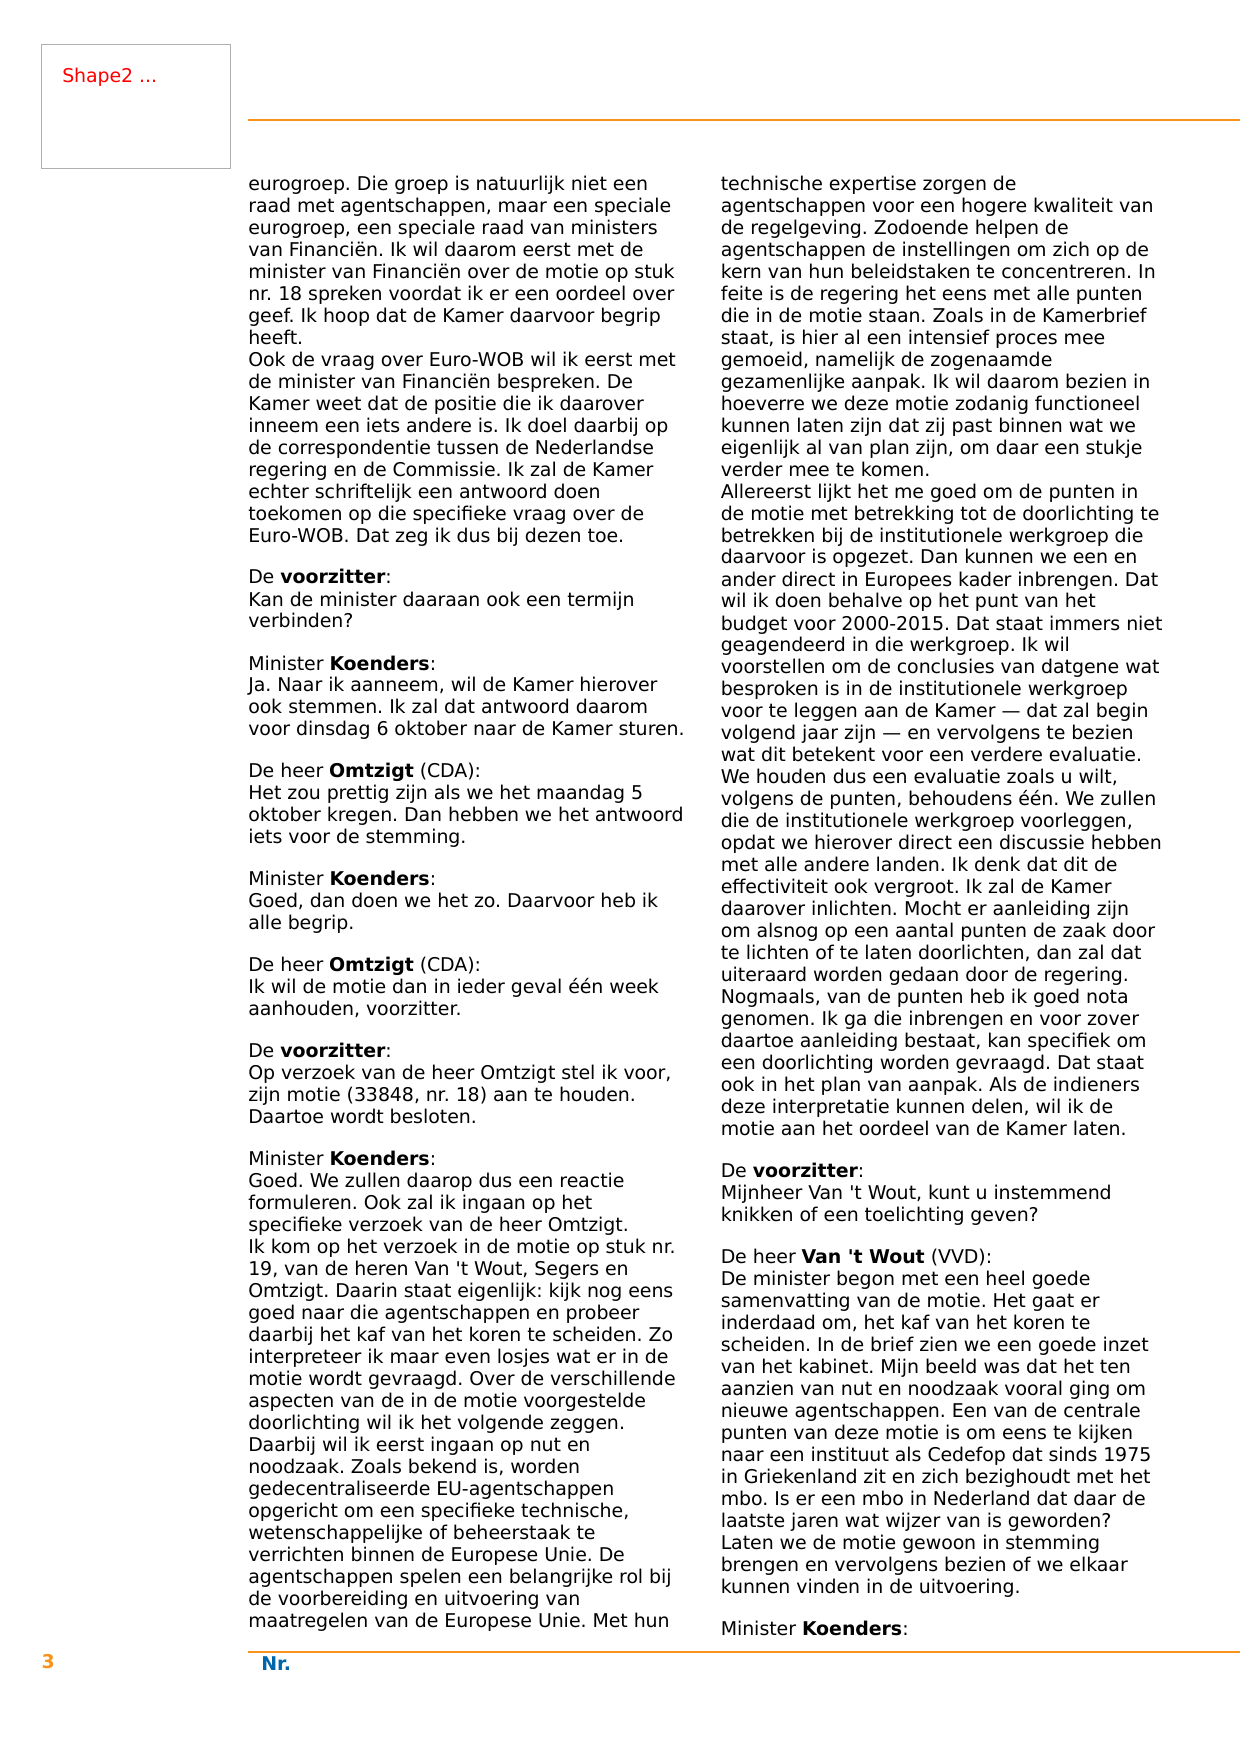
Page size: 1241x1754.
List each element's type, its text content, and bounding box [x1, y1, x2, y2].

text De minister begon met een heel goede samenvatting van de motie. Het gaat er inderdaad om, het kaf van het koren te scheiden. In de brief zien we een goede inzet van het kabinet. Mijn beeld was dat het ten aanzien van nut en noodzaak vooral ging om nieuwe agentschappen. Een van de centrale punten van deze motie is om eens te kijken naar een instituut als Cedefop dat sinds 1975 in Griekenland zit en zich bezighoudt met het mbo. Is er een mbo in Nederland dat daar de laatste jaren wat wijzer van is geworden? Laten we de motie gewoon in stemming brengen en vervolgens bezien of we elkaar kunnen vinden in de uitvoering. [721, 1268, 1163, 1597]
text De heer Omtzigt (CDA): [248, 760, 691, 782]
text De voorzitter: [248, 1040, 691, 1062]
text Allereerst lijkt het me goed om de punten in de motie met betrekking tot de doorlichting te betrekken bij de institutionele werkgroep die daarvoor is opgezet. Dan kunnen we een en ander direct in Europees kader inbrengen. Dat wil ik doen behalve op het punt van het budget voor 2000-2015. Dat staat immers niet geagendeerd in die werkgroep. Ik wil voorstellen om de conclusies van datgene wat besproken is in de institutionele werkgroep voor te leggen aan de Kamer — dat zal begin volgend jaar zijn — en vervolgens te bezien wat dit betekent voor een verdere evaluatie. We houden dus een evaluatie zoals u wilt, volgens de punten, behoudens één. We zullen die de institutionele werkgroep voorleggen, opdat we hierover direct een discussie hebben met alle andere landen. Ik denk dat dit de effectiviteit ook vergroot. Ik zal de Kamer daarover inlichten. Mocht er aanleiding zijn om alsnog op een aantal punten de zaak door te lichten of te laten doorlichten, dan zal dat uiteraard worden gedaan door de regering. [721, 481, 1163, 986]
text Nogmaals, van de punten heb ik goed nota genomen. Ik ga die inbrengen en voor zover daartoe aanleiding bestaat, kan specifiek om een doorlichting worden gevraagd. Dat staat ook in het plan van aanpak. Als de indieners deze interpretatie kunnen delen, wil ik de motie aan het oordeel van de Kamer laten. [721, 986, 1163, 1140]
text Ook de vraag over Euro-WOB wil ik eerst met de minister van Financiën bespreken. De Kamer weet dat de positie die ik daarover inneem een iets andere is. Ik doel daarbij op de correspondentie tussen de Nederlandse regering en de Commissie. Ik zal de Kamer echter schriftelijk een antwoord doen toekomen op die specifieke vraag over de Euro-WOB. Dat zeg ik dus bij dezen toe. [248, 349, 691, 546]
text De heer Van 't Wout (VVD): [721, 1246, 1163, 1268]
text Ik kom op het verzoek in de motie op stuk nr. 19, van de heren Van 't Wout, Segers en Omtzigt. Daarin staat eigenlijk: kijk nog eens goed naar die agentschappen en probeer daarbij het kaf van het koren te scheiden. Zo interpreteer ik maar even losjes wat er in de motie wordt gevraagd. Over de verschillende aspecten van de in de motie voorgestelde doorlichting wil ik het volgende zeggen. Daarbij wil ik eerst ingaan op nut en noodzaak. Zoals bekend is, worden gedecentraliseerde EU-agentschappen opgericht om een specifieke technische, wetenschappelijke of beheerstaak te verrichten binnen de Europese Unie. De agentschappen spelen een belangrijke rol bij de voorbereiding en uitvoering van maatregelen van de Europese Unie. Met hun [248, 1236, 691, 1632]
text Daartoe wordt besloten. [248, 1106, 691, 1128]
text Kan de minister daaraan ook een termijn verbinden? [248, 588, 691, 632]
text Goed, dan doen we het zo. Daarvoor heb ik alle begrip. [248, 890, 691, 934]
text Op verzoek van de heer Omtzigt stel ik voor, zijn motie (33848, nr. 18) aan te houden. [248, 1062, 691, 1106]
text Minister Koenders: [248, 1148, 691, 1170]
text Minister Koenders: [721, 1617, 1163, 1639]
text De voorzitter: [248, 566, 691, 588]
text Mijnheer Van 't Wout, kunt u instemmend knikken of een toelichting geven? [721, 1182, 1163, 1226]
text De heer Omtzigt (CDA): [248, 954, 691, 976]
text Minister Koenders: [248, 652, 691, 674]
text Ja. Naar ik aanneem, wil de Kamer hierover ook stemmen. Ik zal dat antwoord daarom voor dinsdag 6 oktober naar de Kamer sturen. [248, 674, 691, 740]
text Goed. We zullen daarop dus een reactie formuleren. Ook zal ik ingaan op het specifieke verzoek van de heer Omtzigt. [248, 1170, 691, 1236]
text eurogroep. Die groep is natuurlijk niet een raad met agentschappen, maar een speciale eurogroep, een speciale raad van ministers van Financiën. Ik wil daarom eerst met de minister van Financiën over de motie op stuk nr. 18 spreken voordat ik er een oordeel over geef. Ik hoop dat de Kamer daarvoor begrip heeft. [248, 173, 691, 349]
text Minister Koenders: [248, 868, 691, 890]
text technische expertise zorgen de agentschappen voor een hogere kwaliteit van de regelgeving. Zodoende helpen de agentschappen de instellingen om zich op de kern van hun beleidstaken te concentreren. In feite is de regering het eens met alle punten die in de motie staan. Zoals in de Kamerbrief staat, is hier al een intensief proces mee gemoeid, namelijk de zogenaamde gezamenlijke aanpak. Ik wil daarom bezien in hoeverre we deze motie zodanig functioneel kunnen laten zijn dat zij past binnen wat we eigenlijk al van plan zijn, om daar een stukje verder mee te komen. [721, 173, 1163, 481]
text Ik wil de motie dan in ieder geval één week aanhouden, voorzitter. [248, 976, 691, 1020]
text De voorzitter: [721, 1160, 1163, 1182]
text Het zou prettig zijn als we het maandag 5 oktober kregen. Dan hebben we het antwoord iets voor de stemming. [248, 782, 691, 848]
